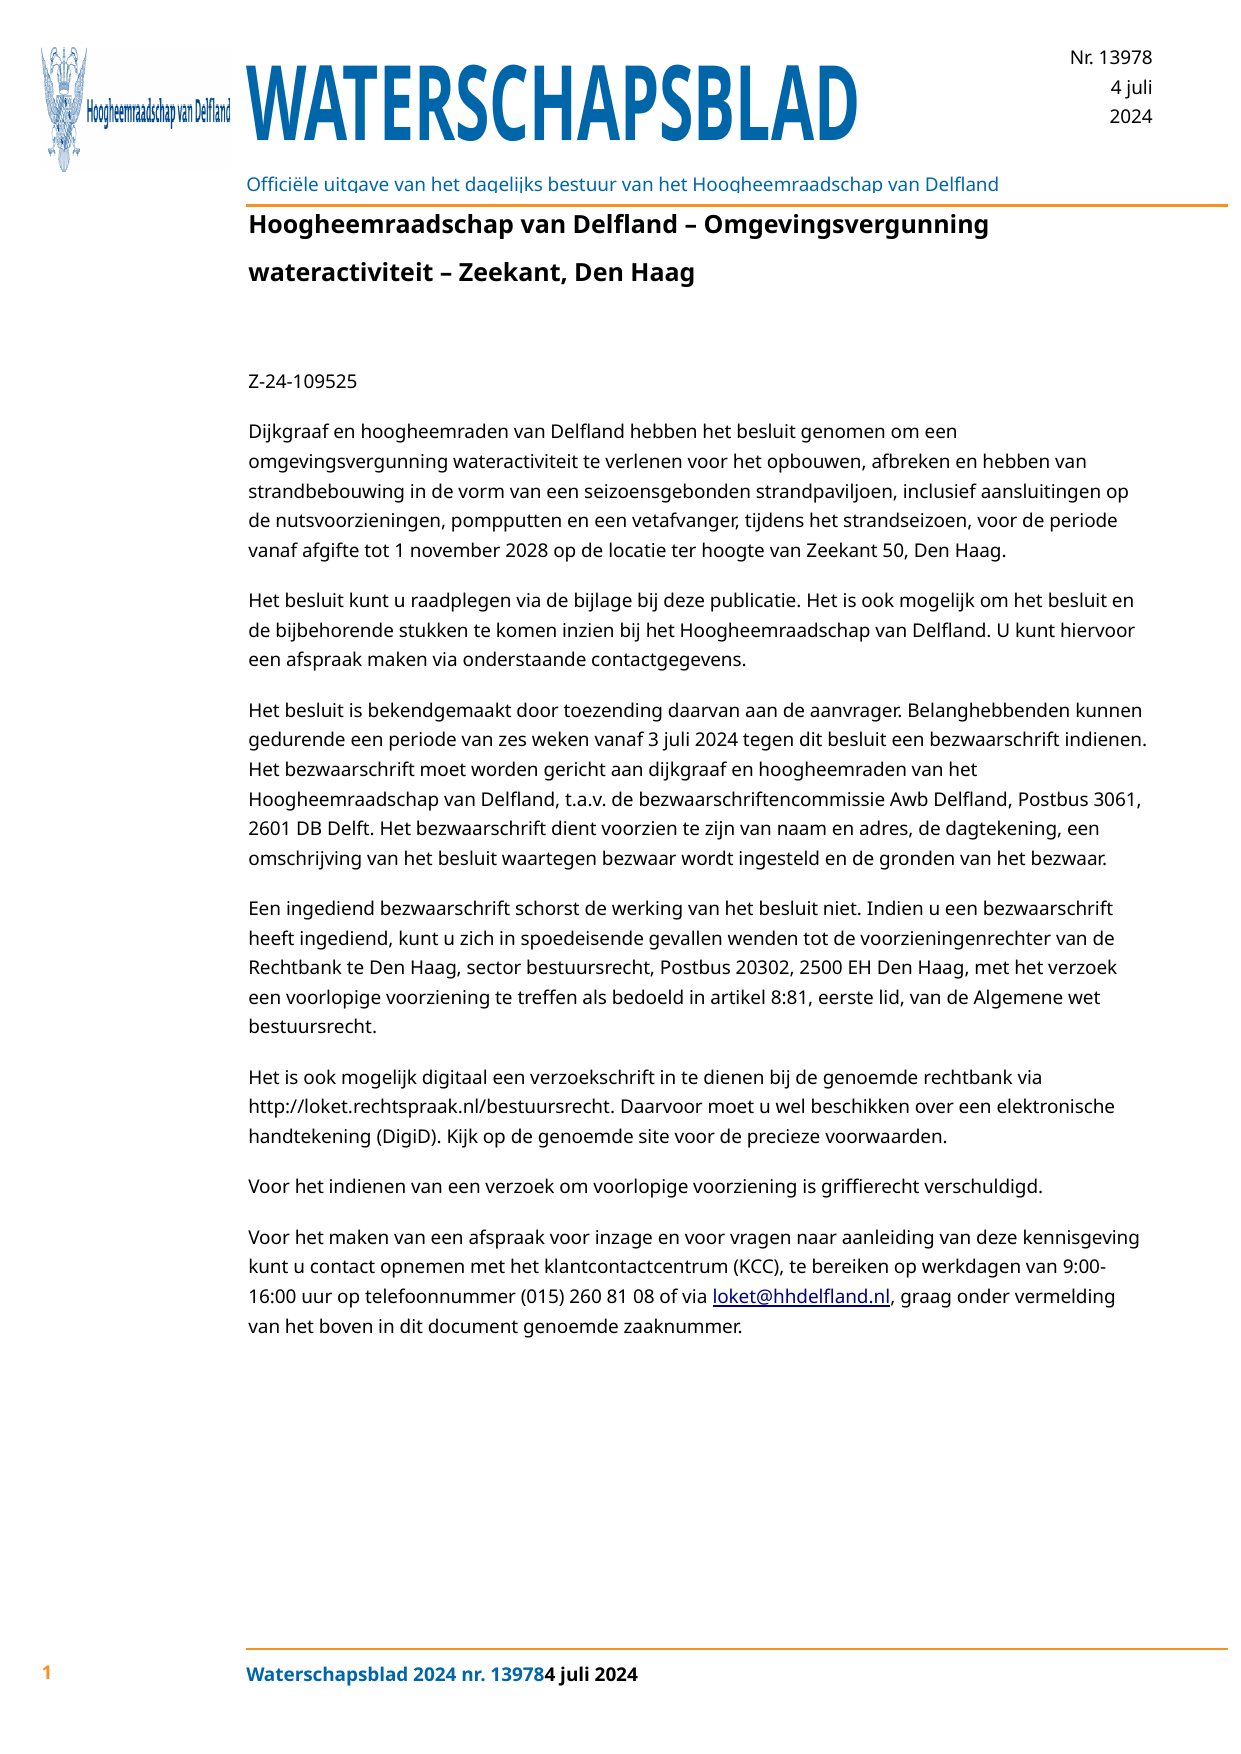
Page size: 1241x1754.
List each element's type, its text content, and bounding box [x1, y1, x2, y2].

text Voor het indienen van een verzoek om voorlopige voorziening is griffierecht verschuldigd. [248, 1174, 1152, 1199]
text Voor het maken van een afspraak voor inzage en voor vragen naar aanleiding van deze kennisgeving kunt u contact opnemen met het klantcontactcentrum (KCC), te bereiken op werkdagen van 9:00-16:00 uur op telefoonnummer (015) 260 81 08 of via loket@hhdelfland.nl, graag onder vermelding van het boven in dit document genoemde zaaknummer. [248, 1224, 1152, 1339]
text Een ingediend bezwaarschrift schorst de werking van het besluit niet. Indien u een bezwaarschrift heeft ingediend, kunt u zich in spoedeisende gevallen wenden tot de voorzieningenrechter van de Rechtbank te Den Haag, sector bestuursrecht, Postbus 20302, 2500 EH Den Haag, met het verzoek een voorlopige voorziening te treffen als bedoeld in artikel 8:81, eerste lid, van de Algemene wet bestuursrecht. [248, 895, 1152, 1039]
text Hoogheemraadschap van Delfland – Omgevingsvergunning wateractiviteit – Zeekant, Den Haag [248, 207, 1152, 288]
text Dijkgraaf en hoogheemraden van Delfland hebben het besluit genomen om een omgevingsvergunning wateractiviteit te verlenen voor het opbouwen, afbreken en hebben van strandbebouwing in de vorm van een seizoensgebonden strandpaviljoen, inclusief aansluitingen op de nutsvoorzieningen, pompputten en een vetafvanger, tijdens het strandseizoen, voor de periode vanaf afgifte tot 1 november 2028 op de locatie ter hoogte van Zeekant 50, Den Haag. [248, 419, 1152, 563]
text Het besluit kunt u raadplegen via de bijlage bij deze publicatie. Het is ook mogelijk om het besluit en de bijbehorende stukken te komen inzien bij het Hoogheemraadschap van Delfland. U kunt hiervoor een afspraak maken via onderstaande contactgegevens. [248, 587, 1152, 672]
text Het is ook mogelijk digitaal een verzoekschrift in te dienen bij de genoemde rechtbank via http://loket.rechtspraak.nl/bestuursrecht. Daarvoor moet u wel beschikken over een elektronische handtekening (DigiD). Kijk op de genoemde site voor de precieze voorwaarden. [248, 1064, 1152, 1149]
text Het besluit is bekendgemaakt door toezending daarvan aan de aanvrager. Belanghebbenden kunnen gedurende een periode van zes weken vanaf 3 juli 2024 tegen dit besluit een bezwaarschrift indienen. Het bezwaarschrift moet worden gericht aan dijkgraaf en hoogheemraden van het Hoogheemraadschap van Delfland, t.a.v. de bezwaarschriftencommissie Awb Delfland, Postbus 3061, 2601 DB Delft. Het bezwaarschrift dient voorzien te zijn van naam en adres, de dagtekening, een omschrijving van het besluit waartegen bezwaar wordt ingesteld en de gronden van het bezwaar. [248, 697, 1152, 871]
text Z-24-109525 [248, 368, 1152, 394]
picture [41, 47, 231, 172]
